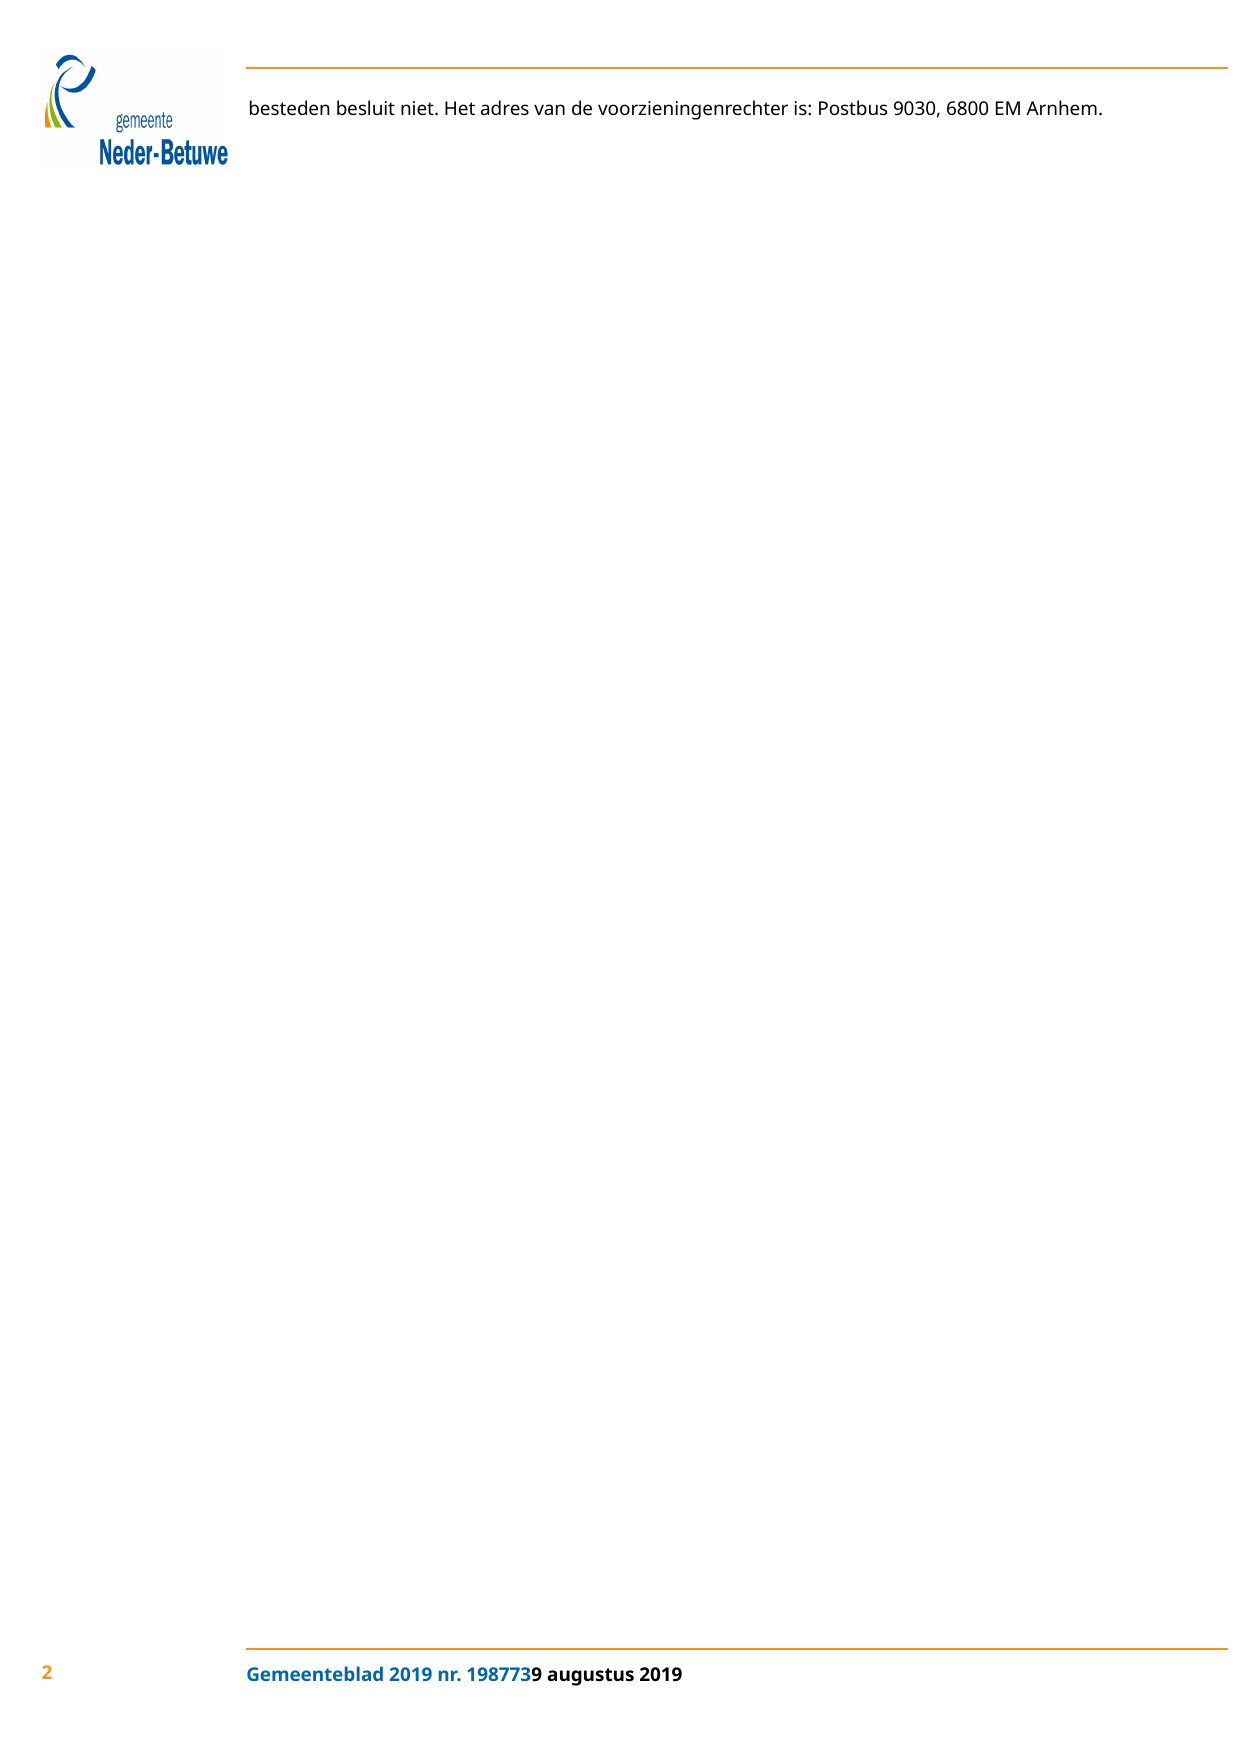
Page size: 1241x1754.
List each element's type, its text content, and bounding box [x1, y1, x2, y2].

text besteden besluit niet. Het adres van de voorzieningenrechter is: Postbus 9030, 6800 EM Arnhem. [248, 95, 1152, 121]
picture [41, 47, 231, 172]
